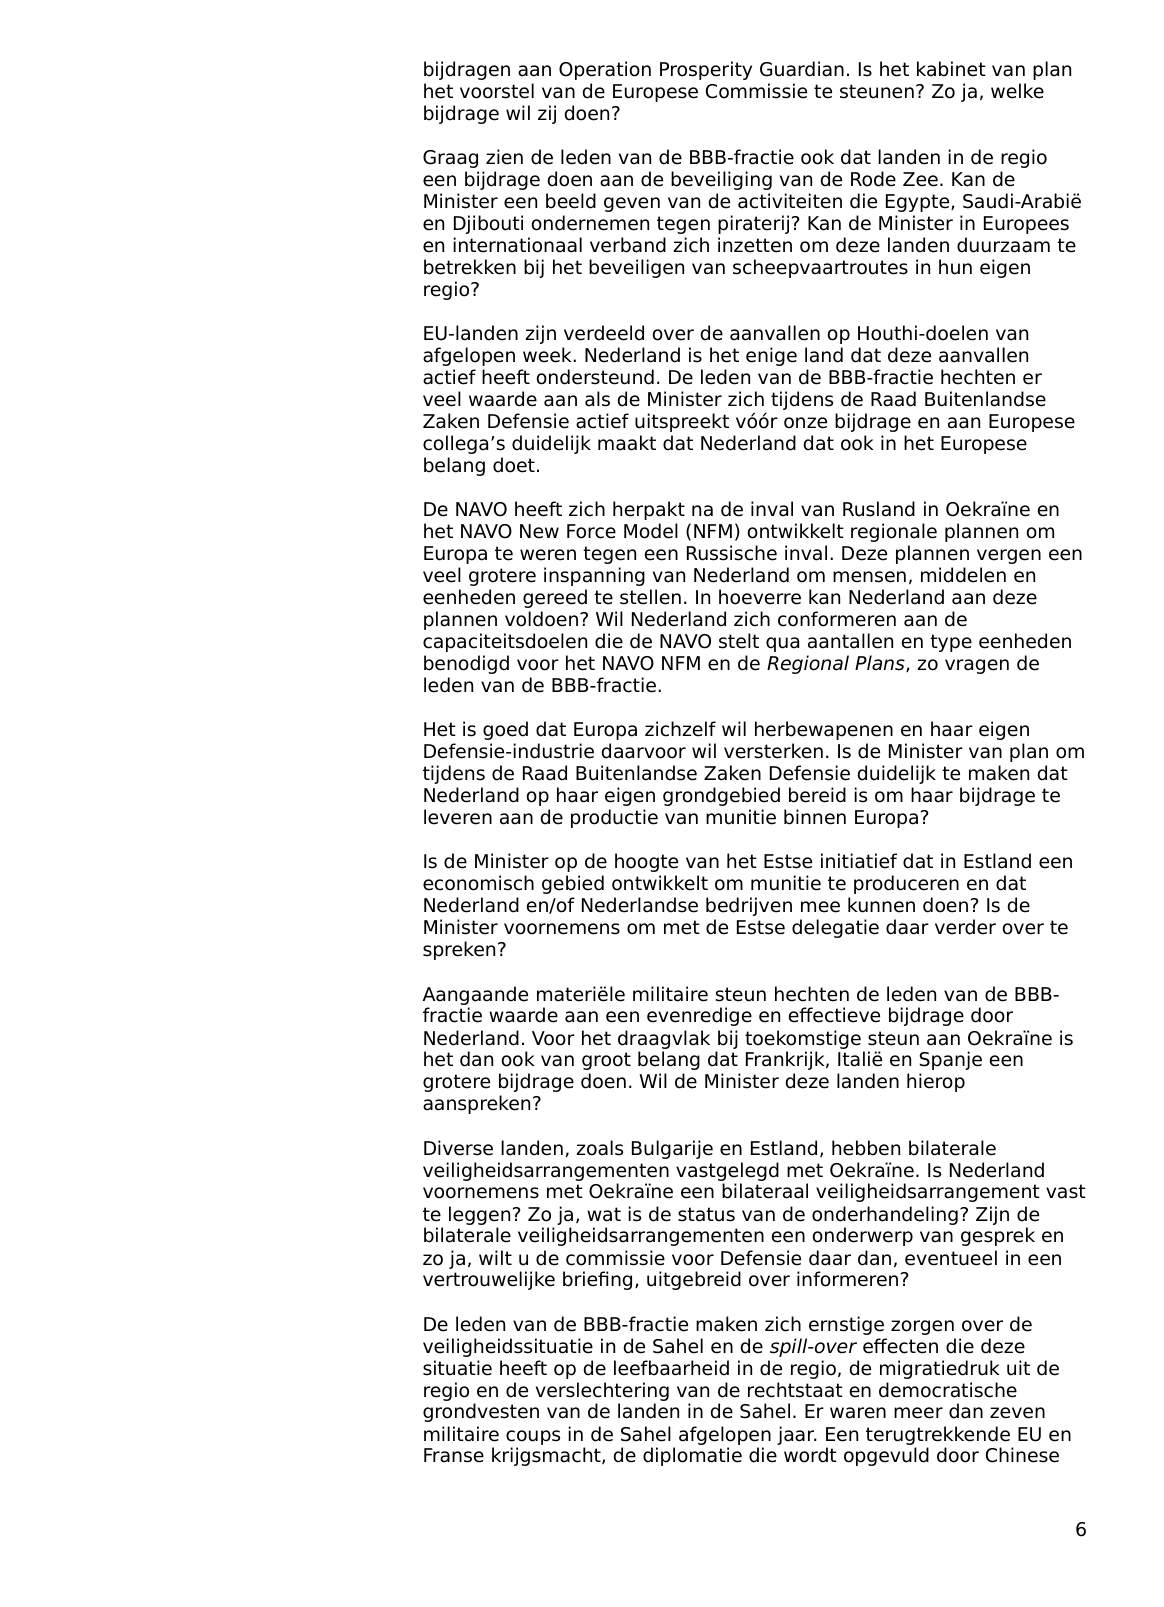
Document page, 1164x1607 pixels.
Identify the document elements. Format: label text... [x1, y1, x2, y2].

text De NAVO heeft zich herpakt na de inval van Rusland in Oekraïne en het NAVO New Force Model (NFM) ontwikkelt regionale plannen om Europa te weren tegen een Russische inval. Deze plannen vergen een veel grotere inspanning van Nederland om mensen, middelen en eenheden gereed te stellen. In hoeverre kan Nederland aan deze plannen voldoen? Wil Nederland zich conformeren aan de capaciteitsdoelen die de NAVO stelt qua aantallen en type eenheden benodigd voor het NAVO NFM en de Regional Plans, zo vragen de leden van de BBB-fractie. [422, 499, 1087, 697]
text De leden van de BBB-fractie maken zich ernstige zorgen over de veiligheidssituatie in de Sahel en de spill-over effecten die deze situatie heeft op de leefbaarheid in de regio, de migratiedruk uit de regio en de verslechtering van de rechtstaat en democratische grondvesten van de landen in de Sahel. Er waren meer dan zeven militaire coups in de Sahel afgelopen jaar. Een terugtrekkende EU en Franse krijgsmacht, de diplomatie die wordt opgevuld door Chinese [422, 1313, 1087, 1467]
text bijdragen aan Operation Prosperity Guardian. Is het kabinet van plan het voorstel van de Europese Commissie te steunen? Zo ja, welke bijdrage wil zij doen? [422, 59, 1087, 125]
text EU-landen zijn verdeeld over de aanvallen op Houthi-doelen van afgelopen week. Nederland is het enige land dat deze aanvallen actief heeft ondersteund. De leden van de BBB-fractie hechten er veel waarde aan als de Minister zich tijdens de Raad Buitenlandse Zaken Defensie actief uitspreekt vóór onze bijdrage en aan Europese collega’s duidelijk maakt dat Nederland dat ook in het Europese belang doet. [422, 323, 1087, 477]
text Graag zien de leden van de BBB-fractie ook dat landen in de regio een bijdrage doen aan de beveiliging van de Rode Zee. Kan de Minister een beeld geven van de activiteiten die Egypte, Saudi-Arabië en Djibouti ondernemen tegen piraterij? Kan de Minister in Europees en internationaal verband zich inzetten om deze landen duurzaam te betrekken bij het beveiligen van scheepvaartroutes in hun eigen regio? [422, 147, 1087, 301]
text Het is goed dat Europa zichzelf wil herbewapenen en haar eigen Defensie-industrie daarvoor wil versterken. Is de Minister van plan om tijdens de Raad Buitenlandse Zaken Defensie duidelijk te maken dat Nederland op haar eigen grondgebied bereid is om haar bijdrage te leveren aan de productie van munitie binnen Europa? [422, 719, 1087, 829]
text Is de Minister op de hoogte van het Estse initiatief dat in Estland een economisch gebied ontwikkelt om munitie te produceren en dat Nederland en/of Nederlandse bedrijven mee kunnen doen? Is de Minister voornemens om met de Estse delegatie daar verder over te spreken? [422, 851, 1087, 961]
text Diverse landen, zoals Bulgarije en Estland, hebben bilaterale veiligheidsarrangementen vastgelegd met Oekraïne. Is Nederland voornemens met Oekraïne een bilateraal veiligheidsarrangement vast te leggen? Zo ja, wat is de status van de onderhandeling? Zijn de bilaterale veiligheidsarrangementen een onderwerp van gesprek en zo ja, wilt u de commissie voor Defensie daar dan, eventueel in een vertrouwelijke briefing, uitgebreid over informeren? [422, 1137, 1087, 1291]
text Aangaande materiële militaire steun hechten de leden van de BBB-fractie waarde aan een evenredige en effectieve bijdrage door Nederland. Voor het draagvlak bij toekomstige steun aan Oekraïne is het dan ook van groot belang dat Frankrijk, Italië en Spanje een grotere bijdrage doen. Wil de Minister deze landen hierop aanspreken? [422, 983, 1087, 1115]
